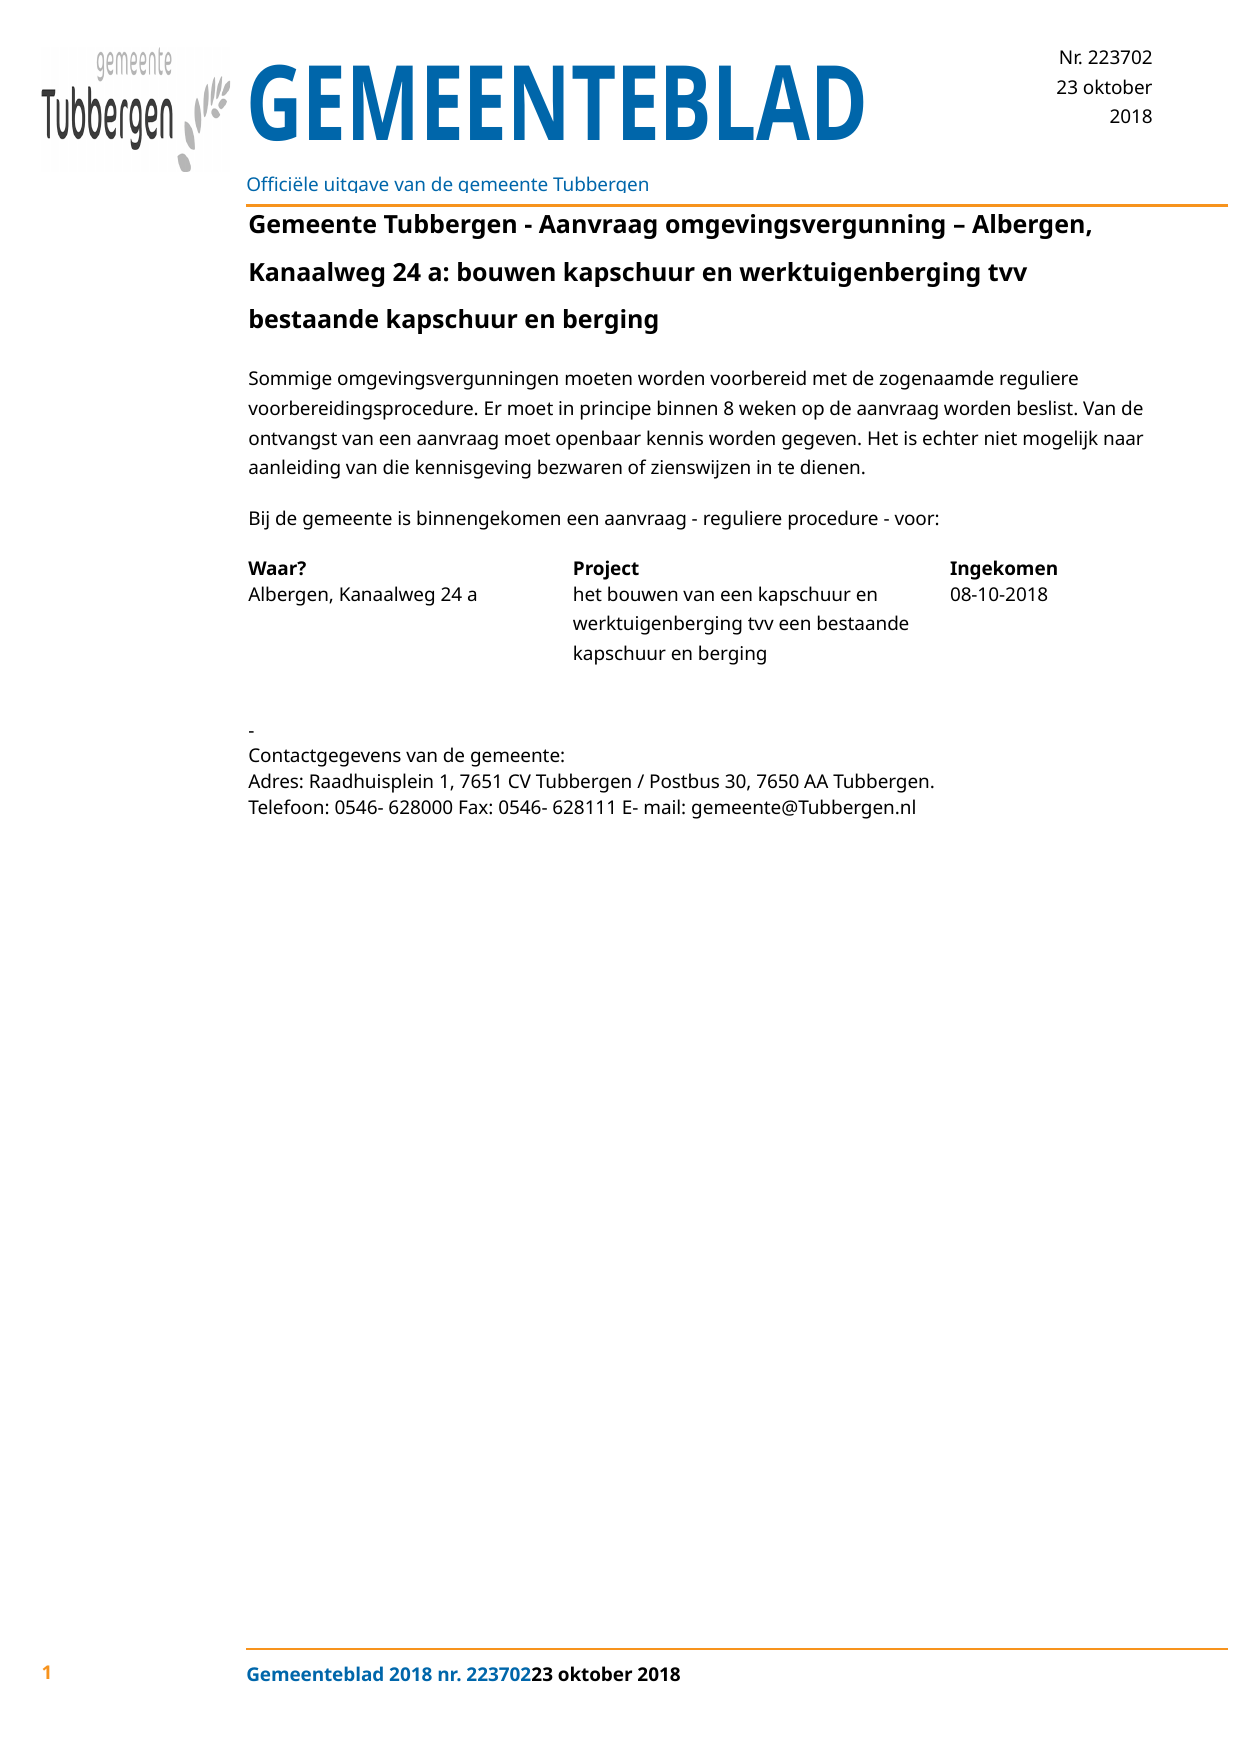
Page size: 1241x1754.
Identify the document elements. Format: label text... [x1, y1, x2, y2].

picture [41, 47, 231, 172]
text Gemeente Tubbergen - Aanvraag omgevingsvergunning – Albergen, Kanaalweg 24 a: bouwen kapschuur en werktuigenberging tvv bestaande kapschuur en berging [248, 207, 1152, 336]
text Telefoon: 0546- 628000 Fax: 0546- 628111 E- mail: gemeente@Tubbergen.nl [248, 794, 1152, 820]
table_header Ingekomen [950, 555, 1152, 581]
text Contactgegevens van de gemeente: [248, 743, 1152, 768]
table_header Project [573, 555, 950, 581]
table_header Waar? [248, 555, 573, 581]
table_cell Albergen, Kanaalweg 24 a [248, 581, 573, 666]
text Adres: Raadhuisplein 1, 7651 CV Tubbergen / Postbus 30, 7650 AA Tubbergen. [248, 768, 1152, 794]
table_cell 08-10-2018 [950, 581, 1152, 666]
text Bij de gemeente is binnengekomen een aanvraag - reguliere procedure - voor: [248, 505, 1152, 530]
table_cell het bouwen van een kapschuur en werktuigenberging tvv een bestaande kapschuur en berging [573, 581, 950, 666]
text - [248, 717, 1152, 743]
text Sommige omgevingsvergunningen moeten worden voorbereid met de zogenaamde reguliere voorbereidingsprocedure. Er moet in principe binnen 8 weken op de aanvraag worden beslist. Van de ontvangst van een aanvraag moet openbaar kennis worden gegeven. Het is echter niet mogelijk naar aanleiding van die kennisgeving bezwaren of zienswijzen in te dienen. [248, 366, 1152, 480]
